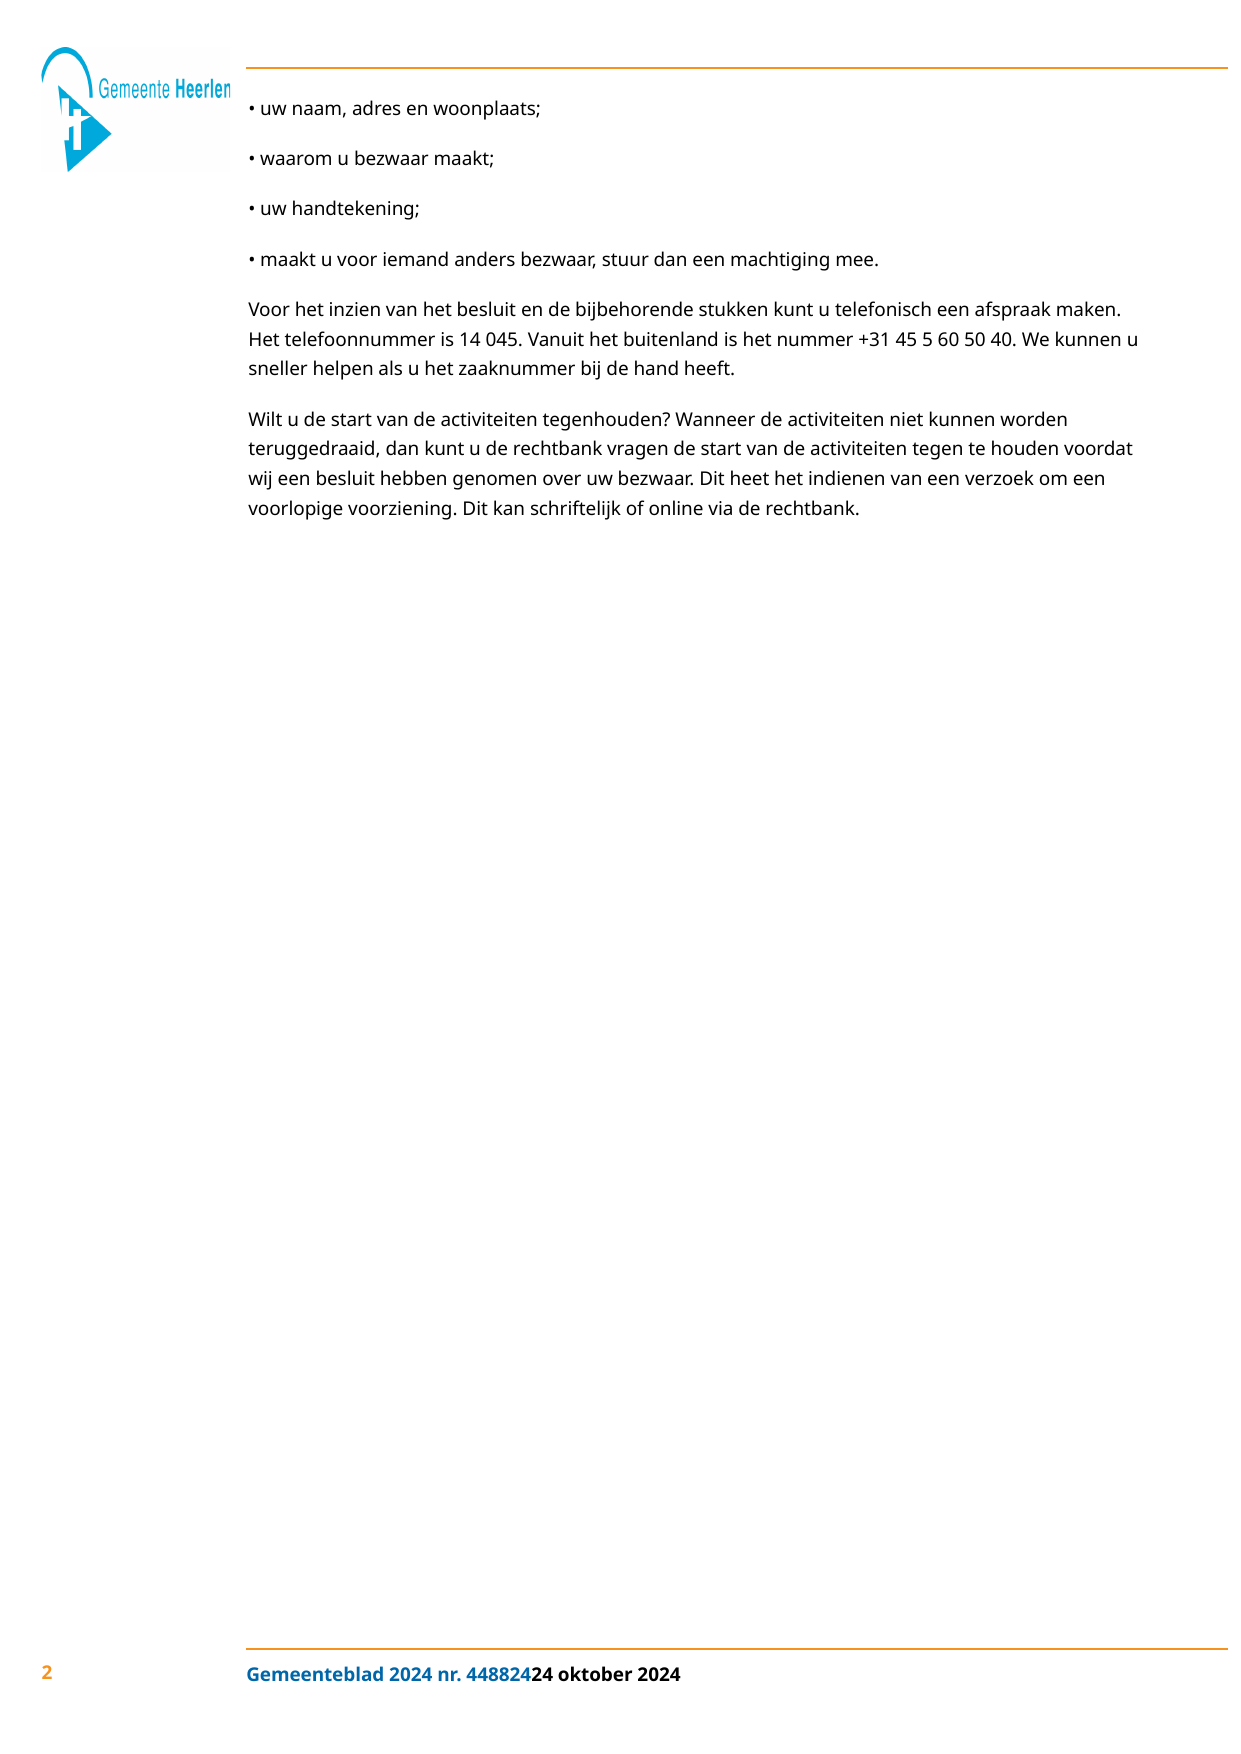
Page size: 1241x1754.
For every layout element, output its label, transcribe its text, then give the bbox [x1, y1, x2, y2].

text Voor het inzien van het besluit en de bijbehorende stukken kunt u telefonisch een afspraak maken. Het telefoonnummer is 14 045. Vanuit het buitenland is het nummer +31 45 5 60 50 40. We kunnen u sneller helpen als u het zaaknummer bij de hand heeft. [248, 296, 1152, 381]
text • waarom u bezwaar maakt; [248, 145, 1152, 171]
text • maakt u voor iemand anders bezwaar, stuur dan een machtiging mee. [248, 246, 1152, 272]
picture [41, 47, 231, 172]
text • uw naam, adres en woonplaats; [248, 95, 1152, 121]
text • uw handtekening; [248, 196, 1152, 221]
picture [41, 47, 59, 70]
text Wilt u de start van de activiteiten tegenhouden? Wanneer de activiteiten niet kunnen worden teruggedraaid, dan kunt u de rechtbank vragen de start van de activiteiten tegen te houden voordat wij een besluit hebben genomen over uw bezwaar. Dit heet het indienen van een verzoek om een voorlopige voorziening. Dit kan schriftelijk of online via de rechtbank. [248, 406, 1152, 521]
